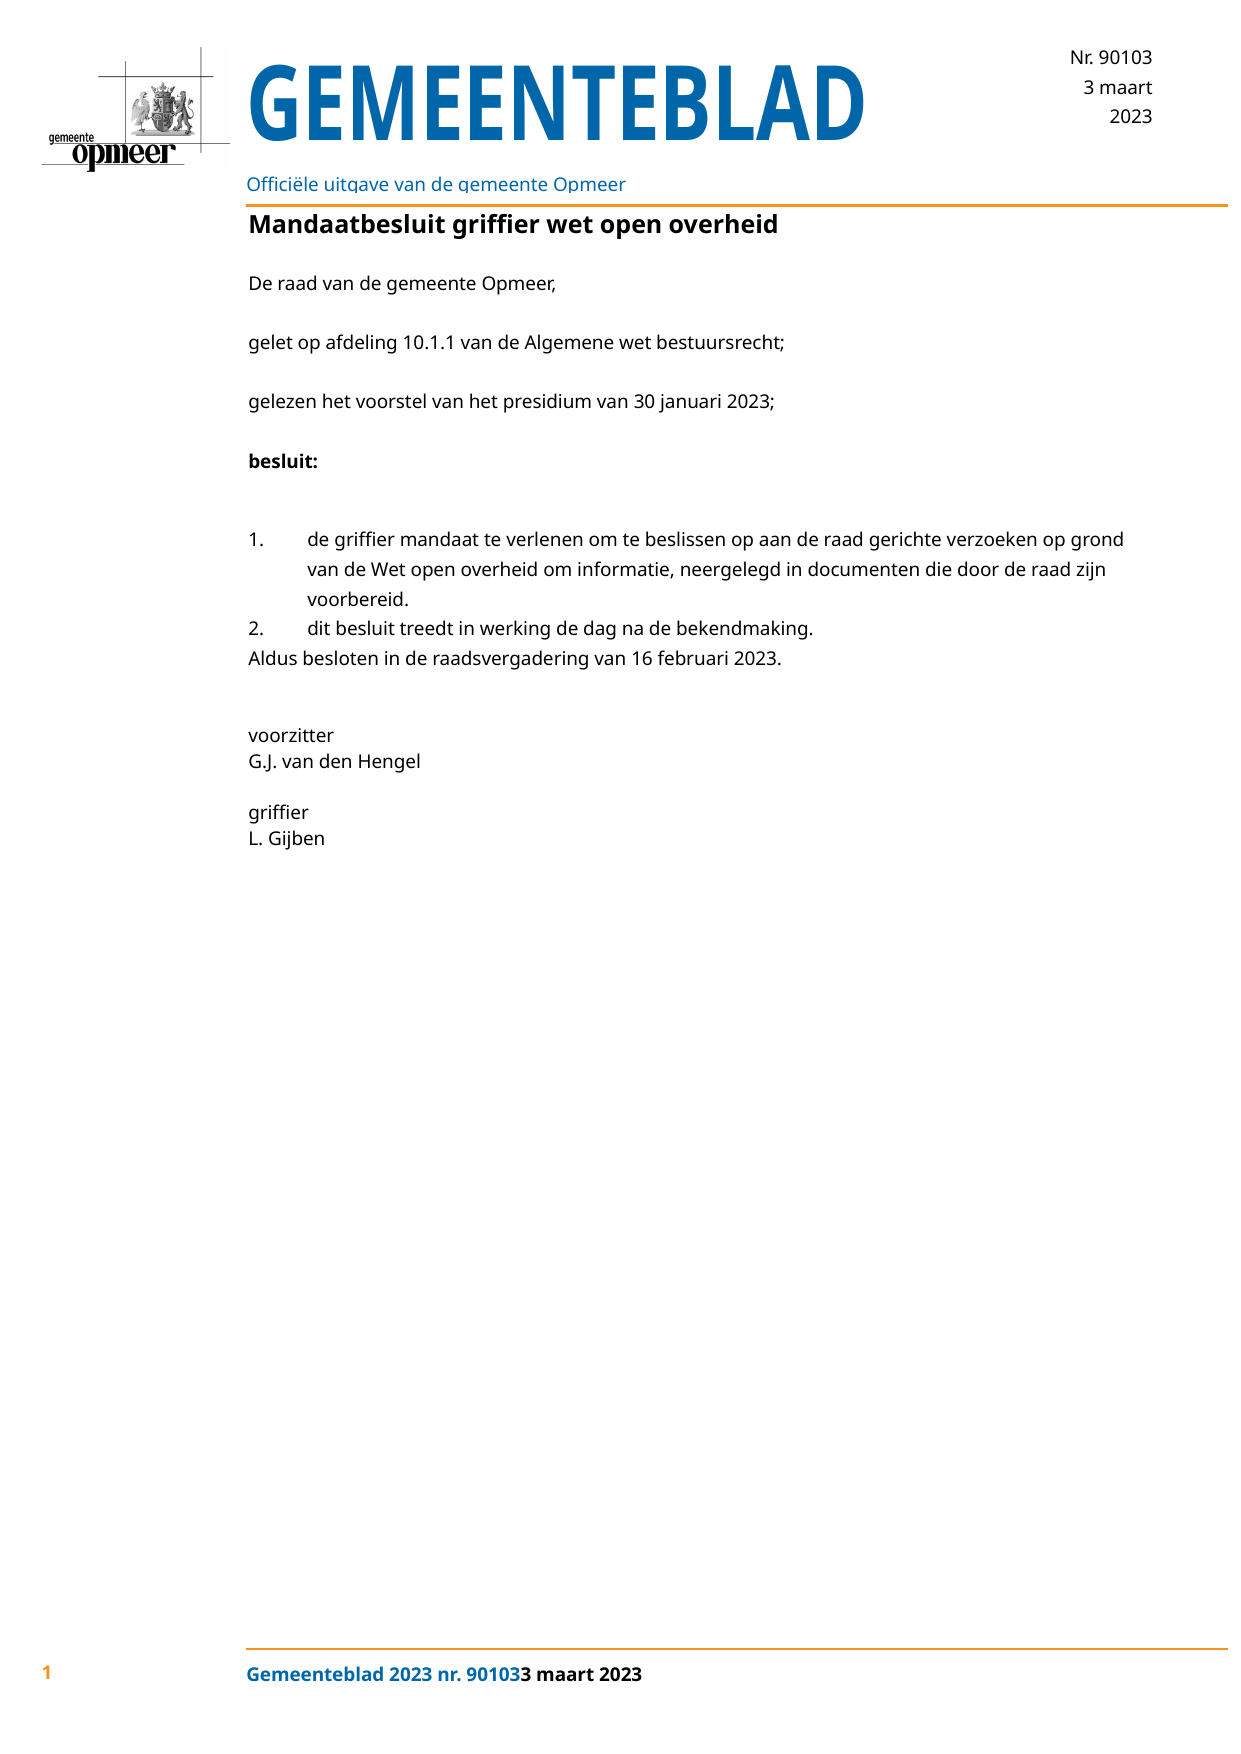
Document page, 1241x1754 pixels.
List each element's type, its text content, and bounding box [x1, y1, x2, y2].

list dit besluit treedt in werking de dag na de bekendmaking. [248, 615, 1152, 641]
picture [41, 47, 231, 172]
text voorzitter [248, 722, 1152, 748]
text gelezen het voorstel van het presidium van 30 januari 2023; [248, 389, 1152, 414]
list de griffier mandaat te verlenen om te beslissen op aan de raad gerichte verzoeken op grond van de Wet open overheid om informatie, neergelegd in documenten die door de raad zijn voorbereid. [248, 527, 1152, 612]
text griffier [248, 799, 1152, 825]
text G.J. van den Hengel [248, 748, 1152, 774]
text L. Gijben [248, 825, 1152, 851]
text besluit: [248, 448, 1152, 473]
text De raad van de gemeente Opmeer, [248, 270, 1152, 296]
text Mandaatbesluit griffier wet open overheid [248, 207, 1152, 241]
text Aldus besloten in de raadsvergadering van 16 februari 2023. [248, 645, 1152, 671]
text gelet op afdeling 10.1.1 van de Algemene wet bestuursrecht; [248, 329, 1152, 355]
